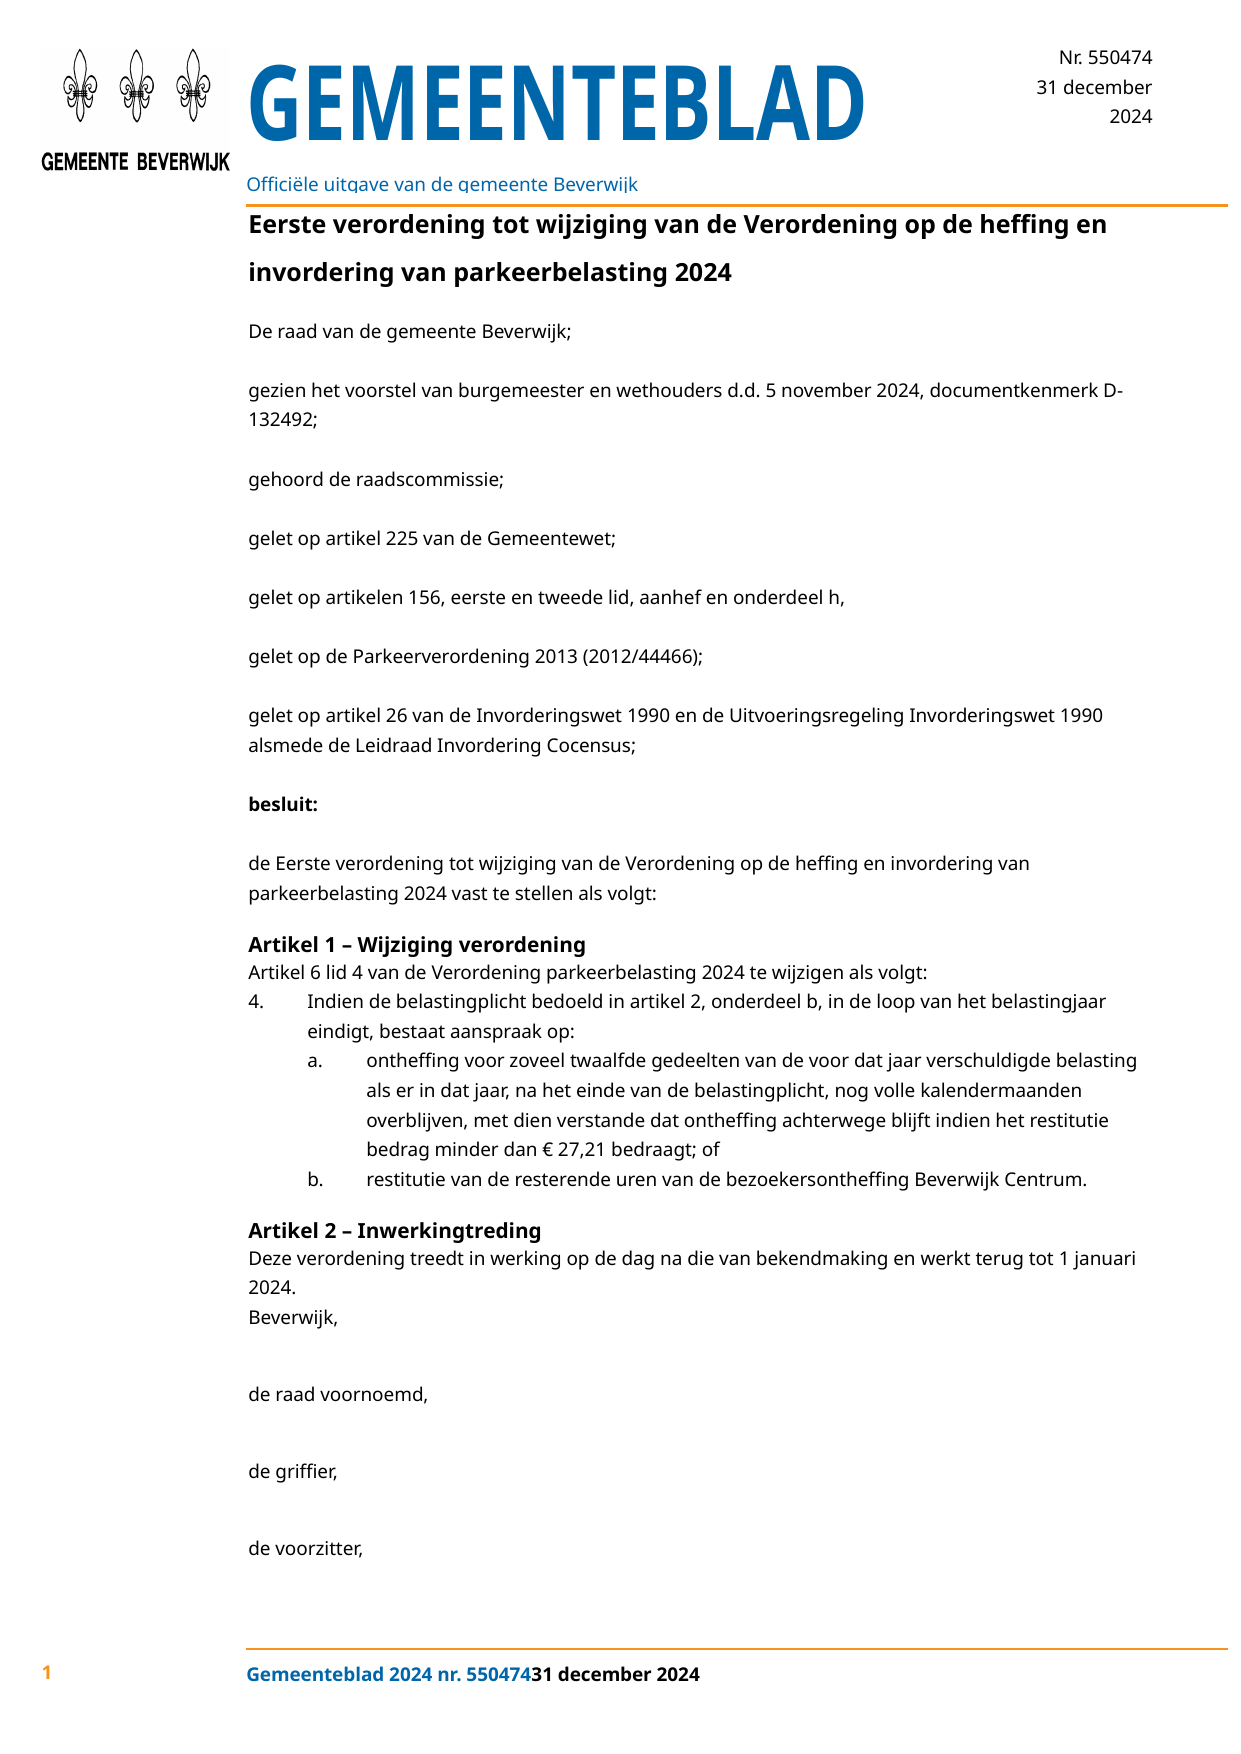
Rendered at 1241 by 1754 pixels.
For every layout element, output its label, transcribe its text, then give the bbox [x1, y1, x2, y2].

list Indien de belastingplicht bedoeld in artikel 2, onderdeel b, in de loop van het belastingjaar eindigt, bestaat aanspraak op: [248, 988, 1152, 1044]
picture [41, 47, 231, 172]
text Deze verordening treedt in werking op de dag na die van bekendmaking en werkt terug tot 1 januari 2024. [248, 1245, 1152, 1300]
text de griffier, [248, 1458, 1152, 1484]
text de Eerste verordening tot wijziging van de Verordening op de heffing en invordering van parkeerbelasting 2024 vast te stellen als volgt: [248, 850, 1152, 906]
text Artikel 6 lid 4 van de Verordening parkeerbelasting 2024 te wijzigen als volgt: [248, 959, 1152, 984]
text gehoord de raadscommissie; [248, 466, 1152, 492]
text gelet op artikel 26 van de Invorderingswet 1990 en de Uitvoeringsregeling Invorderingswet 1990 alsmede de Leidraad Invordering Cocensus; [248, 702, 1152, 758]
text besluit: [248, 791, 1152, 817]
text Artikel 2 – Inwerkingtreding [248, 1216, 1152, 1245]
text gelet op artikel 225 van de Gemeentewet; [248, 525, 1152, 551]
text gelet op artikelen 156, eerste en tweede lid, aanhef en onderdeel h, [248, 584, 1152, 610]
text gezien het voorstel van burgemeester en wethouders d.d. 5 november 2024, documentkenmerk D-132492; [248, 377, 1152, 432]
text De raad van de gemeente Beverwijk; [248, 318, 1152, 344]
text Artikel 1 – Wijziging verordening [248, 930, 1152, 959]
list ontheffing voor zoveel twaalfde gedeelten van de voor dat jaar verschuldigde belasting als er in dat jaar, na het einde van de belastingplicht, nog volle kalendermaanden overblijven, met dien verstande dat ontheffing achterwege blijft indien het restitutie bedrag minder dan € 27,21 bedraagt; of [307, 1048, 1152, 1162]
text Eerste verordening tot wijziging van de Verordening op de heffing en invordering van parkeerbelasting 2024 [248, 207, 1152, 288]
text de voorzitter, [248, 1536, 1152, 1561]
text Beverwijk, [248, 1304, 1152, 1330]
list restitutie van de resterende uren van de bezoekersontheffing Beverwijk Centrum. [307, 1166, 1152, 1192]
text gelet op de Parkeerverordening 2013 (2012/44466); [248, 643, 1152, 669]
text de raad voornoemd, [248, 1381, 1152, 1407]
